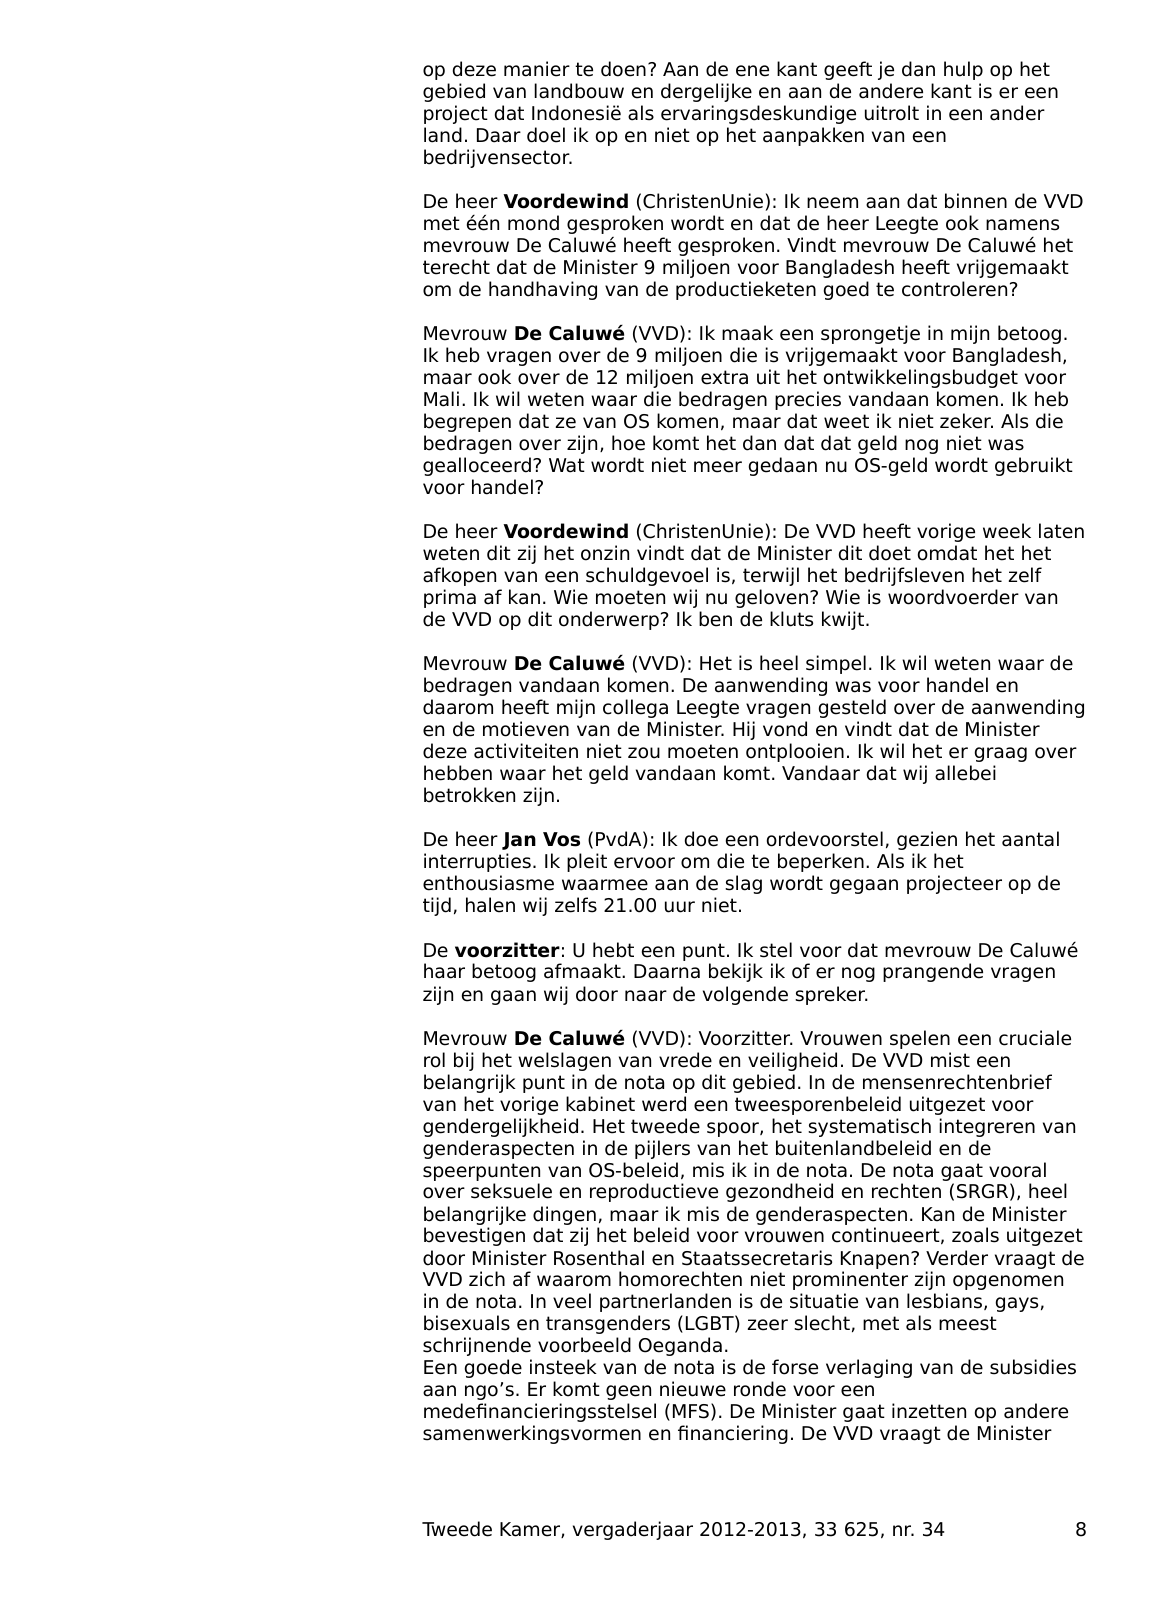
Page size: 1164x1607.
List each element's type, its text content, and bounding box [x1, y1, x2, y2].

text Mevrouw De Caluwé (VVD): Voorzitter. Vrouwen spelen een cruciale rol bij het welslagen van vrede en veiligheid. De VVD mist een belangrijk punt in de nota op dit gebied. In de mensenrechtenbrief van het vorige kabinet werd een tweesporenbeleid uitgezet voor gendergelijkheid. Het tweede spoor, het systematisch integreren van genderaspecten in de pijlers van het buitenlandbeleid en de speerpunten van OS-beleid, mis ik in de nota. De nota gaat vooral over seksuele en reproductieve gezondheid en rechten (SRGR), heel belangrijke dingen, maar ik mis de genderaspecten. Kan de Minister bevestigen dat zij het beleid voor vrouwen continueert, zoals uitgezet door Minister Rosenthal en Staatssecretaris Knapen? Verder vraagt de VVD zich af waarom homorechten niet prominenter zijn opgenomen in de nota. In veel partnerlanden is de situatie van lesbians, gays, bisexuals en transgenders (LGBT) zeer slecht, met als meest schrijnende voorbeeld Oeganda. [422, 1028, 1087, 1357]
text Een goede insteek van de nota is de forse verlaging van de subsidies aan ngo’s. Er komt geen nieuwe ronde voor een medefinancieringsstelsel (MFS). De Minister gaat inzetten op andere samenwerkingsvormen en financiering. De VVD vraagt de Minister [422, 1357, 1087, 1445]
text De heer Jan Vos (PvdA): Ik doe een ordevoorstel, gezien het aantal interrupties. Ik pleit ervoor om die te beperken. Als ik het enthousiasme waarmee aan de slag wordt gegaan projecteer op de tijd, halen wij zelfs 21.00 uur niet. [422, 829, 1087, 917]
text Mevrouw De Caluwé (VVD): Het is heel simpel. Ik wil weten waar de bedragen vandaan komen. De aanwending was voor handel en daarom heeft mijn collega Leegte vragen gesteld over de aanwending en de motieven van de Minister. Hij vond en vindt dat de Minister deze activiteiten niet zou moeten ontplooien. Ik wil het er graag over hebben waar het geld vandaan komt. Vandaar dat wij allebei betrokken zijn. [422, 653, 1087, 807]
text De voorzitter: U hebt een punt. Ik stel voor dat mevrouw De Caluwé haar betoog afmaakt. Daarna bekijk ik of er nog prangende vragen zijn en gaan wij door naar de volgende spreker. [422, 939, 1087, 1005]
text De heer Voordewind (ChristenUnie): De VVD heeft vorige week laten weten dit zij het onzin vindt dat de Minister dit doet omdat het het afkopen van een schuldgevoel is, terwijl het bedrijfsleven het zelf prima af kan. Wie moeten wij nu geloven? Wie is woordvoerder van de VVD op dit onderwerp? Ik ben de kluts kwijt. [422, 521, 1087, 631]
text Mevrouw De Caluwé (VVD): Ik maak een sprongetje in mijn betoog. Ik heb vragen over de 9 miljoen die is vrijgemaakt voor Bangladesh, maar ook over de 12 miljoen extra uit het ontwikkelingsbudget voor Mali. Ik wil weten waar die bedragen precies vandaan komen. Ik heb begrepen dat ze van OS komen, maar dat weet ik niet zeker. Als die bedragen over zijn, hoe komt het dan dat dat geld nog niet was gealloceerd? Wat wordt niet meer gedaan nu OS-geld wordt gebruikt voor handel? [422, 323, 1087, 499]
text op deze manier te doen? Aan de ene kant geeft je dan hulp op het gebied van landbouw en dergelijke en aan de andere kant is er een project dat Indonesië als ervaringsdeskundige uitrolt in een ander land. Daar doel ik op en niet op het aanpakken van een bedrijvensector. [422, 59, 1087, 169]
text De heer Voordewind (ChristenUnie): Ik neem aan dat binnen de VVD met één mond gesproken wordt en dat de heer Leegte ook namens mevrouw De Caluwé heeft gesproken. Vindt mevrouw De Caluwé het terecht dat de Minister 9 miljoen voor Bangladesh heeft vrijgemaakt om de handhaving van de productieketen goed te controleren? [422, 191, 1087, 301]
